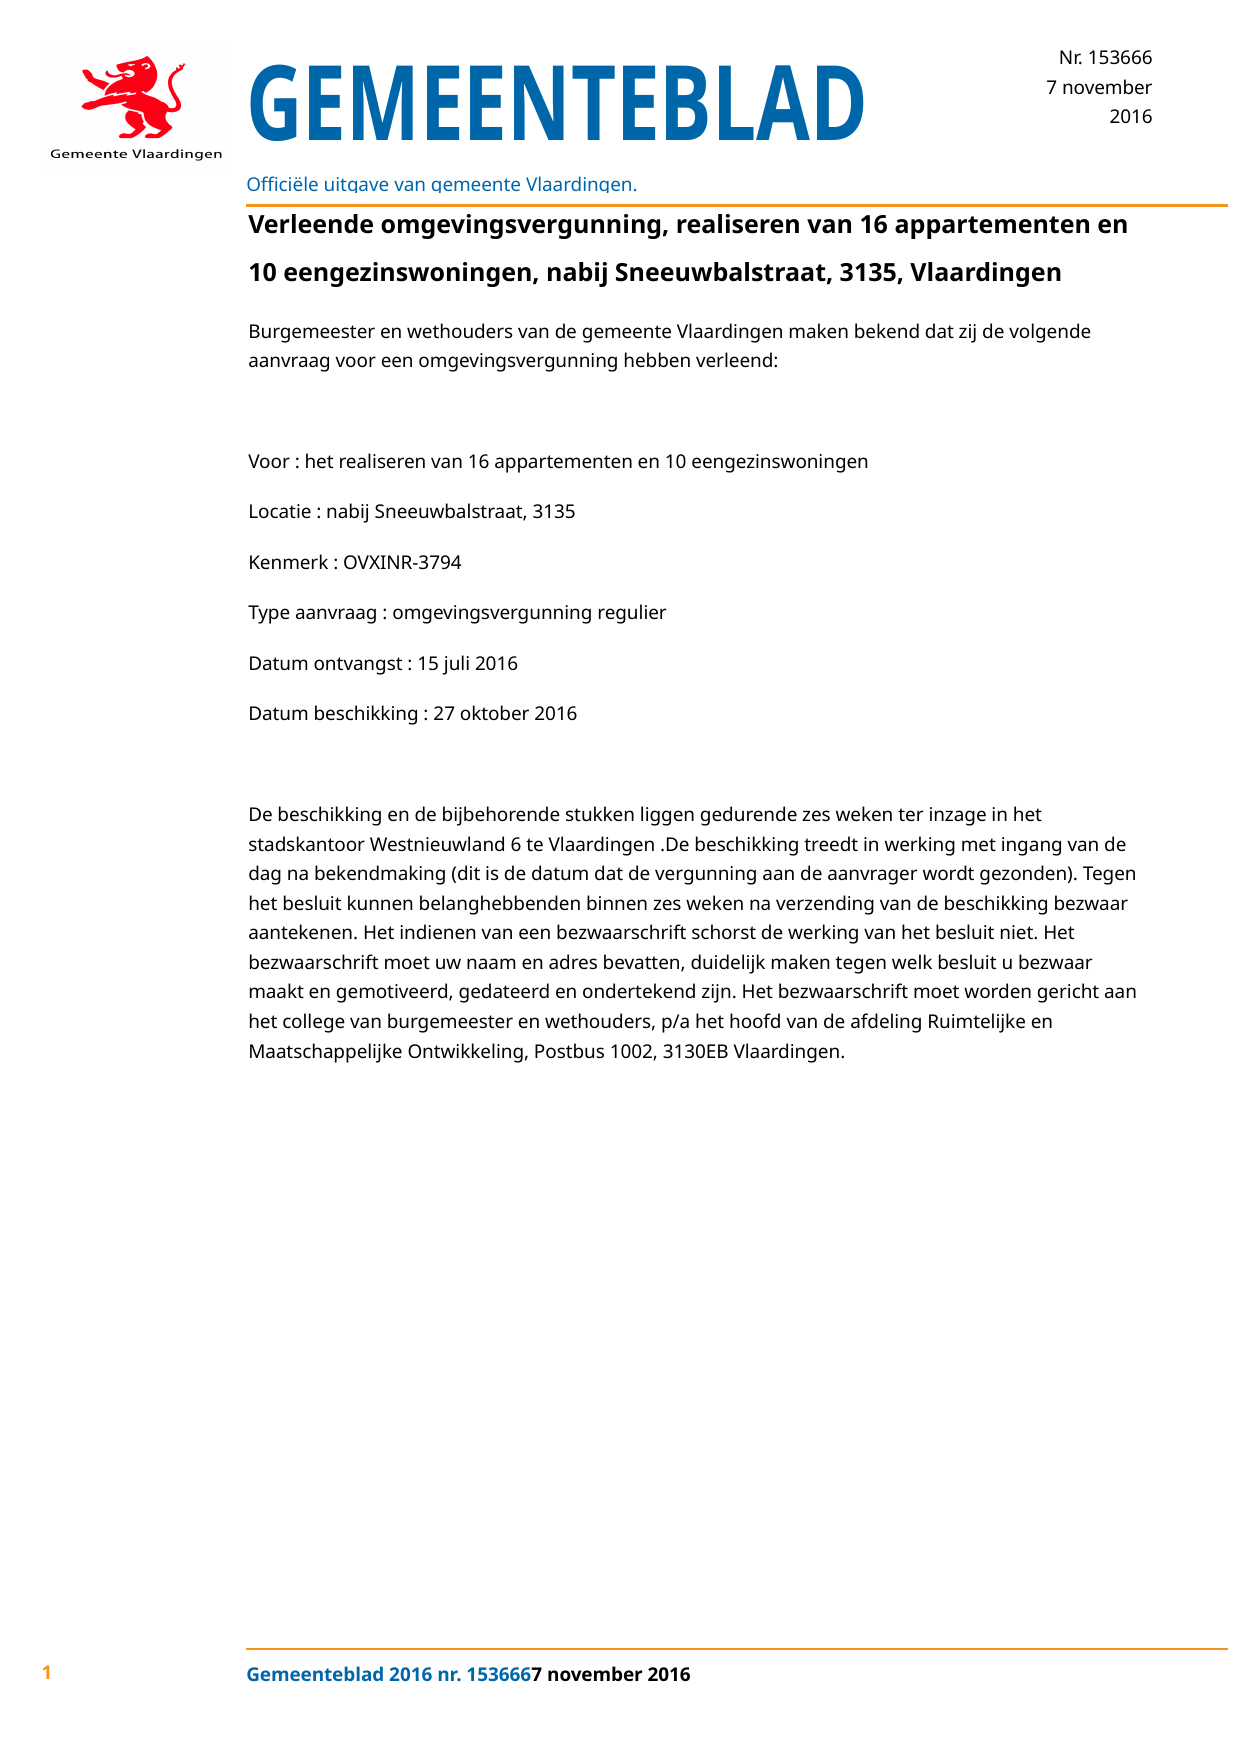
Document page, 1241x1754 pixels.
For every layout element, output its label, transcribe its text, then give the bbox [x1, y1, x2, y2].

text Type aanvraag : omgevingsvergunning regulier [248, 599, 1152, 625]
text Datum ontvangst : 15 juli 2016 [248, 650, 1152, 676]
text Burgemeester en wethouders van de gemeente Vlaardingen maken bekend dat zij de volgende aanvraag voor een omgevingsvergunning hebben verleend: [248, 318, 1152, 373]
picture [41, 47, 231, 172]
text De beschikking en de bijbehorende stukken liggen gedurende zes weken ter inzage in het stadskantoor Westnieuwland 6 te Vlaardingen .De beschikking treedt in werking met ingang van de dag na bekendmaking (dit is de datum dat de vergunning aan de aanvrager wordt gezonden). Tegen het besluit kunnen belanghebbenden binnen zes weken na verzending van de beschikking bezwaar aantekenen. Het indienen van een bezwaarschrift schorst de werking van het besluit niet. Het bezwaarschrift moet uw naam en adres bevatten, duidelijk maken tegen welk besluit u bezwaar maakt en gemotiveerd, gedateerd en ondertekend zijn. Het bezwaarschrift moet worden gericht aan het college van burgemeester en wethouders, p/a het hoofd van de afdeling Ruimtelijke en Maatschappelijke Ontwikkeling, Postbus 1002, 3130EB Vlaardingen. [248, 801, 1152, 1064]
text Locatie : nabij Sneeuwbalstraat, 3135 [248, 499, 1152, 524]
text Datum beschikking : 27 oktober 2016 [248, 700, 1152, 726]
text Verleende omgevingsvergunning, realiseren van 16 appartementen en 10 eengezinswoningen, nabij Sneeuwbalstraat, 3135, Vlaardingen [248, 207, 1152, 288]
text Voor : het realiseren van 16 appartementen en 10 eengezinswoningen [248, 448, 1152, 474]
text Kenmerk : OVXINR-3794 [248, 549, 1152, 575]
